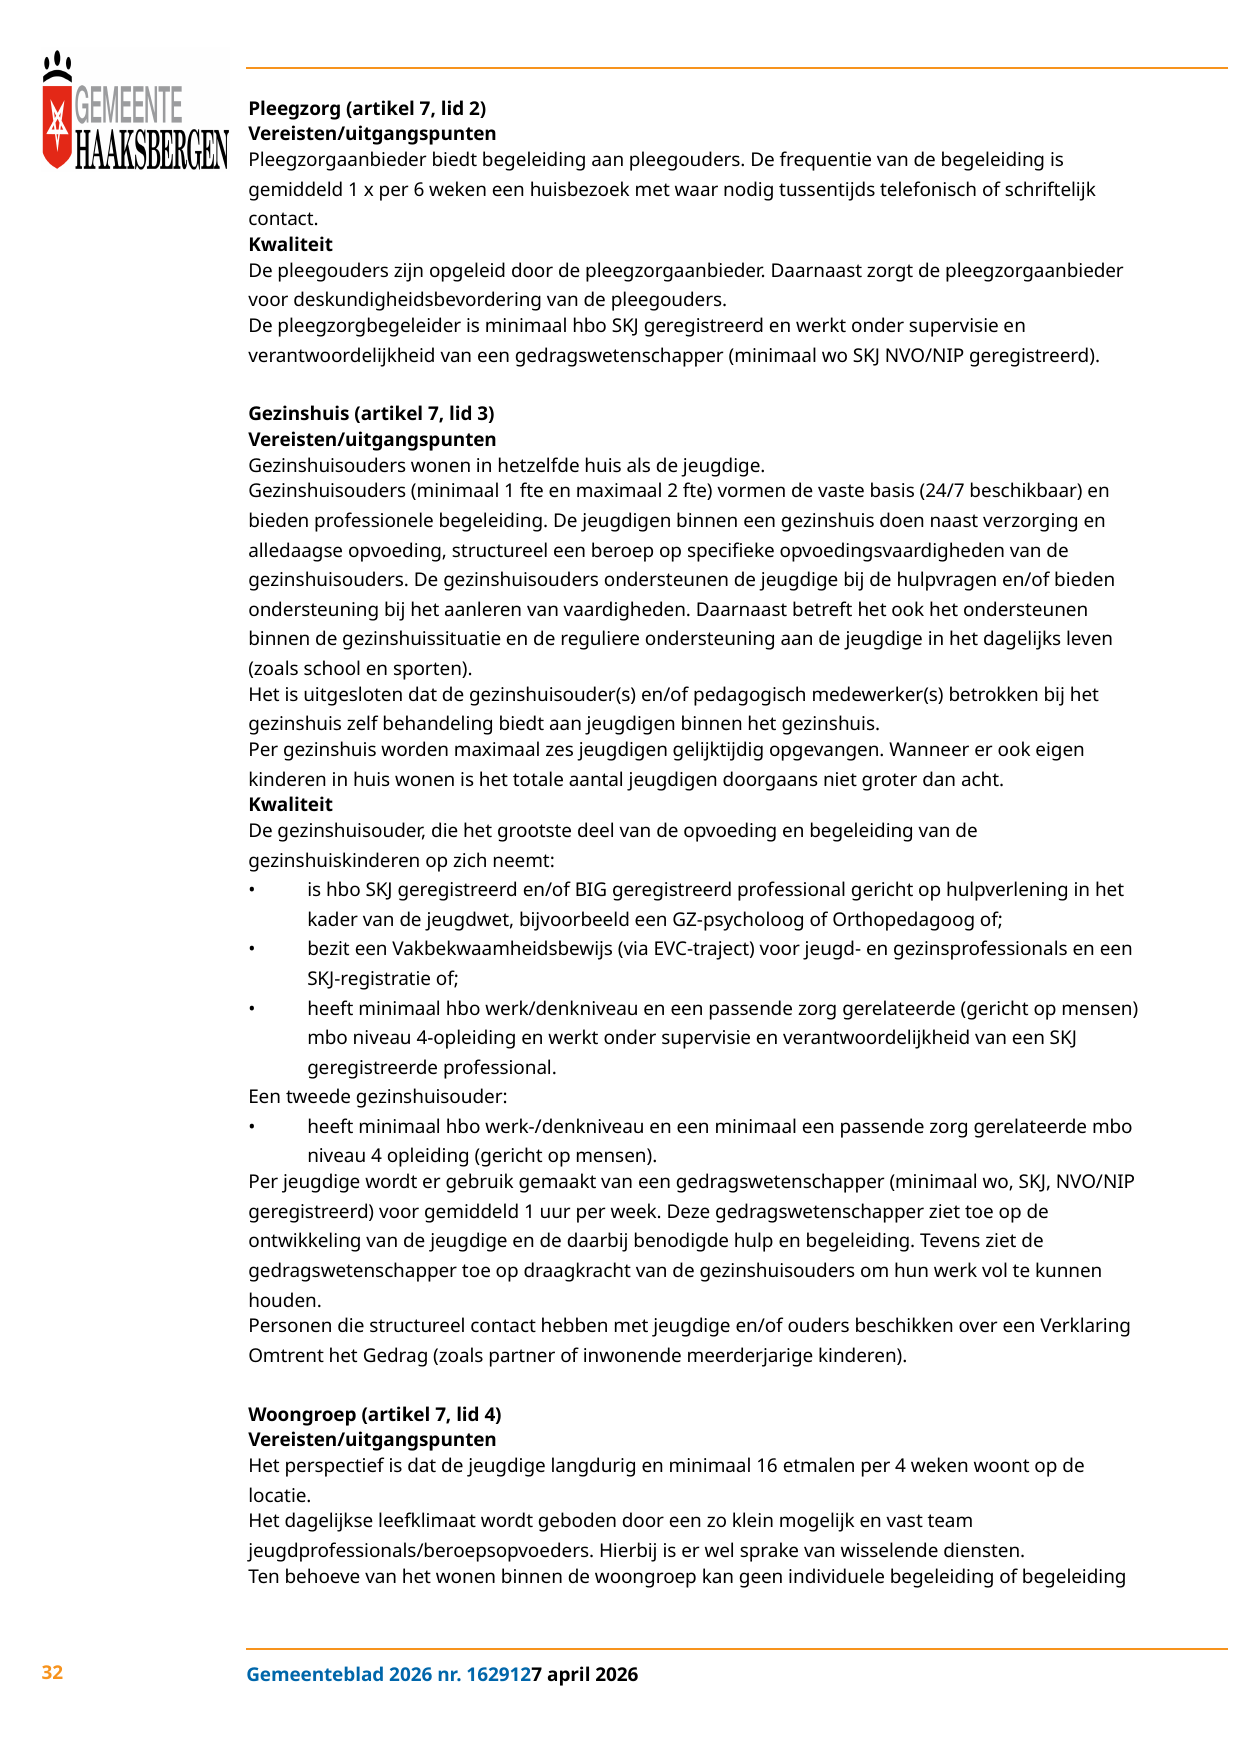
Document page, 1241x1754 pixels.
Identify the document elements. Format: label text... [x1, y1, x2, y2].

table_cell Het dagelijkse leefklimaat wordt geboden door een zo klein mogelijk en vast team jeugdprofessionals/beroepsopvoeders. Hierbij is er wel sprake van wisselende diensten. [248, 1508, 1152, 1563]
table_cell Per jeugdige wordt er gebruik gemaakt van een gedragswetenschapper (minimaal wo, SKJ, NVO/NIP geregistreerd) voor gemiddeld 1 uur per week. Deze gedragswetenschapper ziet toe op de ontwikkeling van de jeugdige en de daarbij benodigde hulp en begeleiding. Tevens ziet de gedragswetenschapper toe op draagkracht van de gezinshuisouders om hun werk vol te kunnen houden. [248, 1169, 1152, 1312]
table_cell Kwaliteit [248, 231, 1152, 257]
table_cell Het perspectief is dat de jeugdige langdurig en minimaal 16 etmalen per 4 weken woont op de locatie. [248, 1452, 1152, 1507]
table_cell Kwaliteit [248, 792, 1152, 817]
table_cell Ten behoeve van het wonen binnen de woongroep kan geen individuele begeleiding of begeleiding [248, 1563, 1152, 1588]
table_header Pleegzorg (artikel 7, lid 2) [248, 95, 1152, 121]
table_cell De pleegouders zijn opgeleid door de pleegzorgaanbieder. Daarnaast zorgt de pleegzorgaanbieder voor deskundigheidsbevordering van de pleegouders. [248, 257, 1152, 312]
table_cell Vereisten/uitgangspunten [248, 426, 1152, 452]
table_cell Gezinshuisouders (minimaal 1 fte en maximaal 2 fte) vormen de vaste basis (24/7 beschikbaar) en bieden professionele begeleiding. De jeugdigen binnen een gezinshuis doen naast verzorging en alledaagse opvoeding, structureel een beroep op specifieke opvoedingsvaardigheden van de gezinshuisouders. De gezinshuisouders ondersteunen de jeugdige bij de hulpvragen en/of bieden ondersteuning bij het aanleren van vaardigheden. Daarnaast betreft het ook het ondersteunen binnen de gezinshuissituatie en de reguliere ondersteuning aan de jeugdige in het dagelijks leven (zoals school en sporten). [248, 478, 1152, 681]
table_cell Per gezinshuis worden maximaal zes jeugdigen gelijktijdig opgevangen. Wanneer er ook eigen kinderen in huis wonen is het totale aantal jeugdigen doorgaans niet groter dan acht. [248, 736, 1152, 792]
table_cell Het is uitgesloten dat de gezinshuisouder(s) en/of pedagogisch medewerker(s) betrokken bij het gezinshuis zelf behandeling biedt aan jeugdigen binnen het gezinshuis. [248, 681, 1152, 736]
picture [41, 47, 231, 172]
table_cell Vereisten/uitgangspunten [248, 1426, 1152, 1452]
table_cell De gezinshuisouder, die het grootste deel van de opvoeding en begeleiding van de gezinshuiskinderen op zich neemt: is hbo SKJ geregistreerd en/of BIG geregistreerd professional gericht op hulpverlening in het kader van de jeugdwet, bijvoorbeeld een GZ-psycholoog of Orthopedagoog of; bezit een Vakbekwaamheidsbewijs (via EVC-traject) voor jeugd- en gezinsprofessionals en een SKJ-registratie of; heeft minimaal hbo werk/denkniveau en een passende zorg gerelateerde (gericht op mensen) mbo niveau 4-opleiding en werkt onder supervisie en verantwoordelijkheid van een SKJ geregistreerde professional. Een tweede gezinshuisouder: heeft minimaal hbo werk-/denkniveau en een minimaal een passende zorg gerelateerde mbo niveau 4 opleiding (gericht op mensen). [248, 817, 1152, 1168]
table_cell Personen die structureel contact hebben met jeugdige en/of ouders beschikken over een Verklaring Omtrent het Gedrag (zoals partner of inwonende meerderjarige kinderen). [248, 1313, 1152, 1368]
table_cell Gezinshuisouders wonen in hetzelfde huis als de jeugdige. [248, 452, 1152, 478]
table_cell Vereisten/uitgangspunten [248, 121, 1152, 146]
table_cell Pleegzorgaanbieder biedt begeleiding aan pleegouders. De frequentie van de begeleiding is gemiddeld 1 x per 6 weken een huisbezoek met waar nodig tussentijds telefonisch of schriftelijk contact. [248, 146, 1152, 231]
table_header Gezinshuis (artikel 7, lid 3) [248, 401, 1152, 426]
table_header Woongroep (artikel 7, lid 4) [248, 1401, 1152, 1426]
table_cell De pleegzorgbegeleider is minimaal hbo SKJ geregistreerd en werkt onder supervisie en verantwoordelijkheid van een gedragswetenschapper (minimaal wo SKJ NVO/NIP geregistreerd). [248, 312, 1152, 368]
